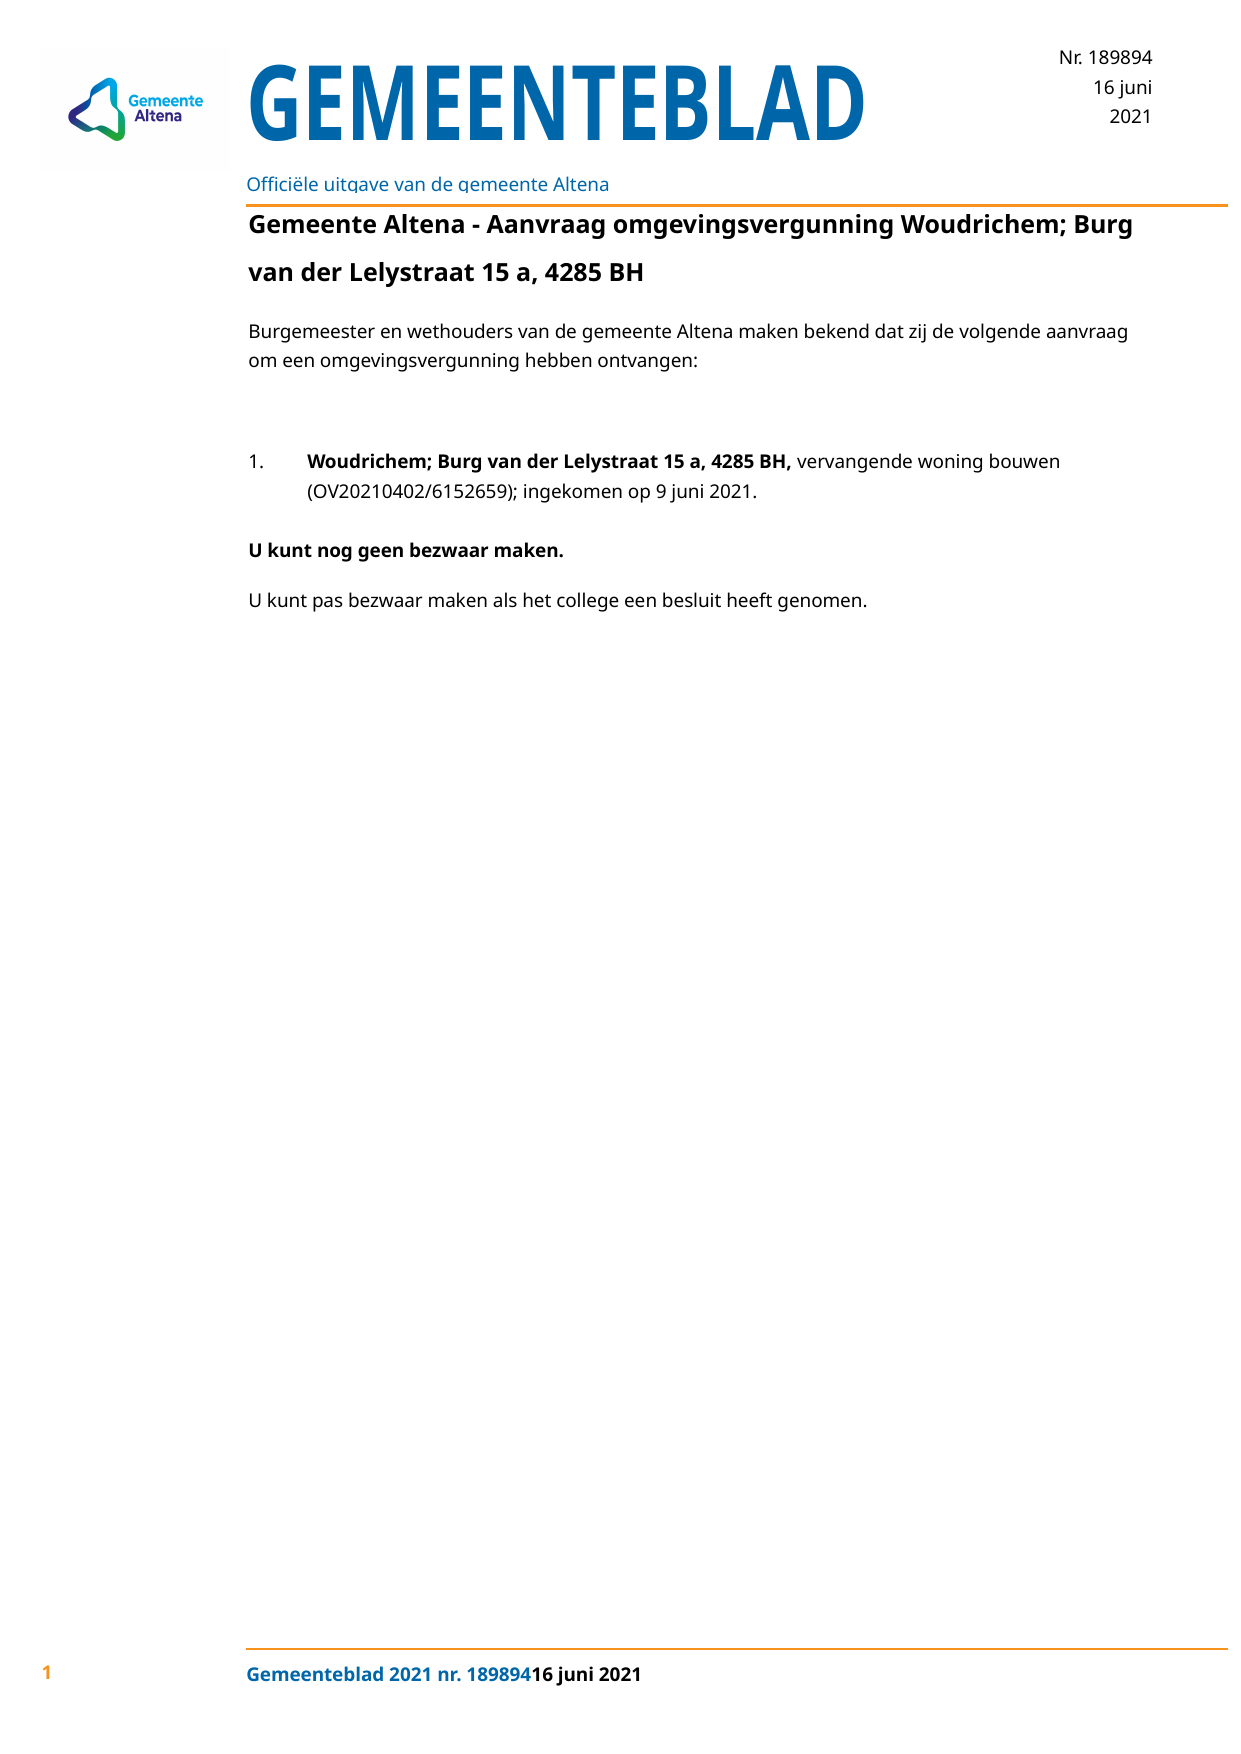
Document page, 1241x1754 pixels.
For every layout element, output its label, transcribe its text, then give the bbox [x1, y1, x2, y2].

text Burgemeester en wethouders van de gemeente Altena maken bekend dat zij de volgende aanvraag om een omgevingsvergunning hebben ontvangen: [248, 318, 1152, 373]
list Woudrichem; Burg van der Lelystraat 15 a, 4285 BH, vervangende woning bouwen (OV20210402/6152659); ingekomen op 9 juni 2021. [248, 448, 1152, 504]
text U kunt pas bezwaar maken als het college een besluit heeft genomen. [248, 587, 1152, 613]
text U kunt nog geen bezwaar maken. [248, 537, 1152, 563]
picture [41, 47, 231, 172]
text Gemeente Altena - Aanvraag omgevingsvergunning Woudrichem; Burg van der Lelystraat 15 a, 4285 BH [248, 207, 1152, 288]
